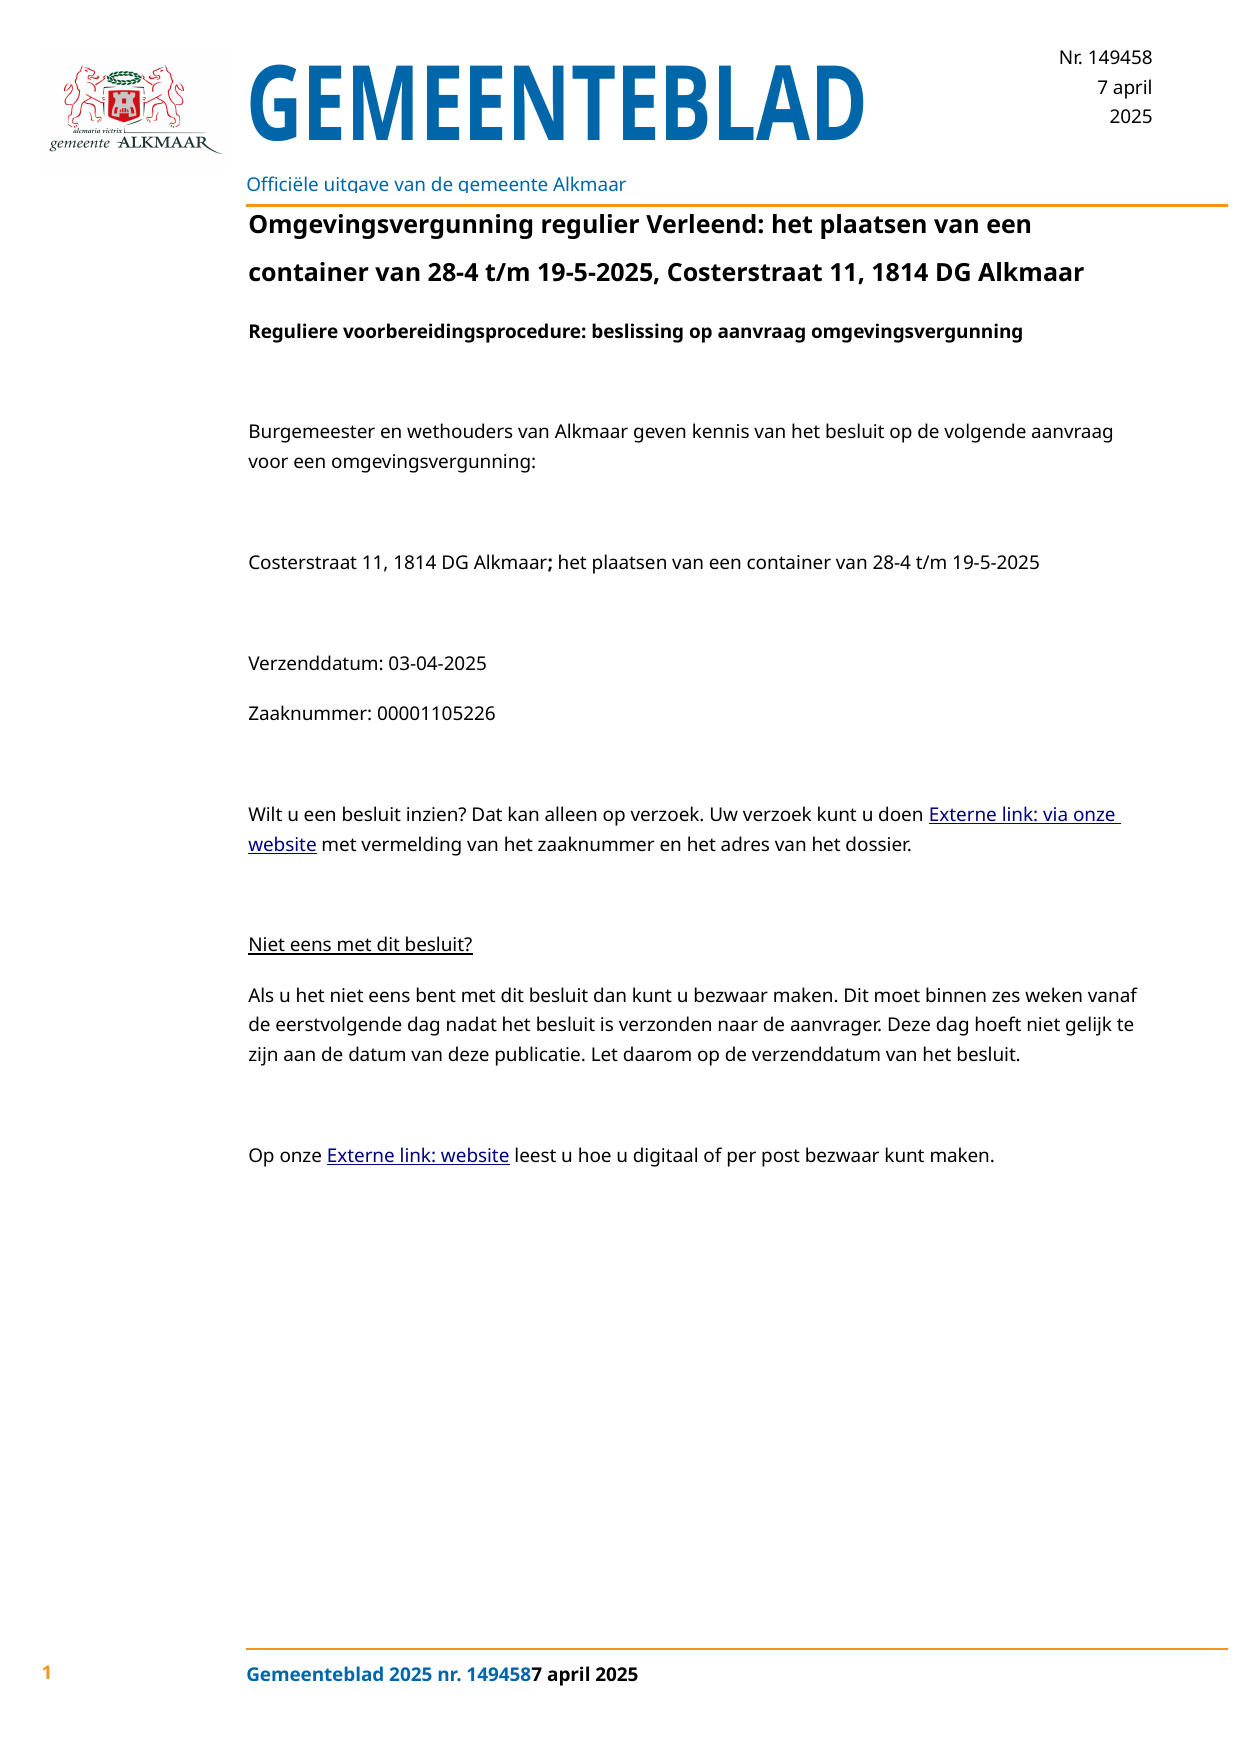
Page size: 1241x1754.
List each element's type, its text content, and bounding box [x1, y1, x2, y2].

text Als u het niet eens bent met dit besluit dan kunt u bezwaar maken. Dit moet binnen zes weken vanaf de eerstvolgende dag nadat het besluit is verzonden naar de aanvrager. Deze dag hoeft niet gelijk te zijn aan de datum van deze publicatie. Let daarom op de verzenddatum van het besluit. [248, 982, 1152, 1067]
text Omgevingsvergunning regulier Verleend: het plaatsen van een container van 28-4 t/m 19-5-2025, Costerstraat 11, 1814 DG Alkmaar [248, 207, 1152, 288]
text Niet eens met dit besluit? [248, 932, 1152, 957]
text Zaaknummer: 00001105226 [248, 700, 1152, 726]
text Reguliere voorbereidingsprocedure: beslissing op aanvraag omgevingsvergunning [248, 318, 1152, 344]
text Verzenddatum: 03-04-2025 [248, 650, 1152, 676]
text Costerstraat 11, 1814 DG Alkmaar; het plaatsen van een container van 28-4 t/m 19-5-2025 [248, 549, 1152, 575]
picture [41, 47, 231, 172]
text Burgemeester en wethouders van Alkmaar geven kennis van het besluit op de volgende aanvraag voor een omgevingsvergunning: [248, 419, 1152, 474]
text Wilt u een besluit inzien? Dat kan alleen op verzoek. Uw verzoek kunt u doen Externe link: via onze website met vermelding van het zaaknummer en het adres van het dossier. [248, 801, 1152, 857]
text Op onze Externe link: website leest u hoe u digitaal of per post bezwaar kunt maken. [248, 1142, 1152, 1168]
